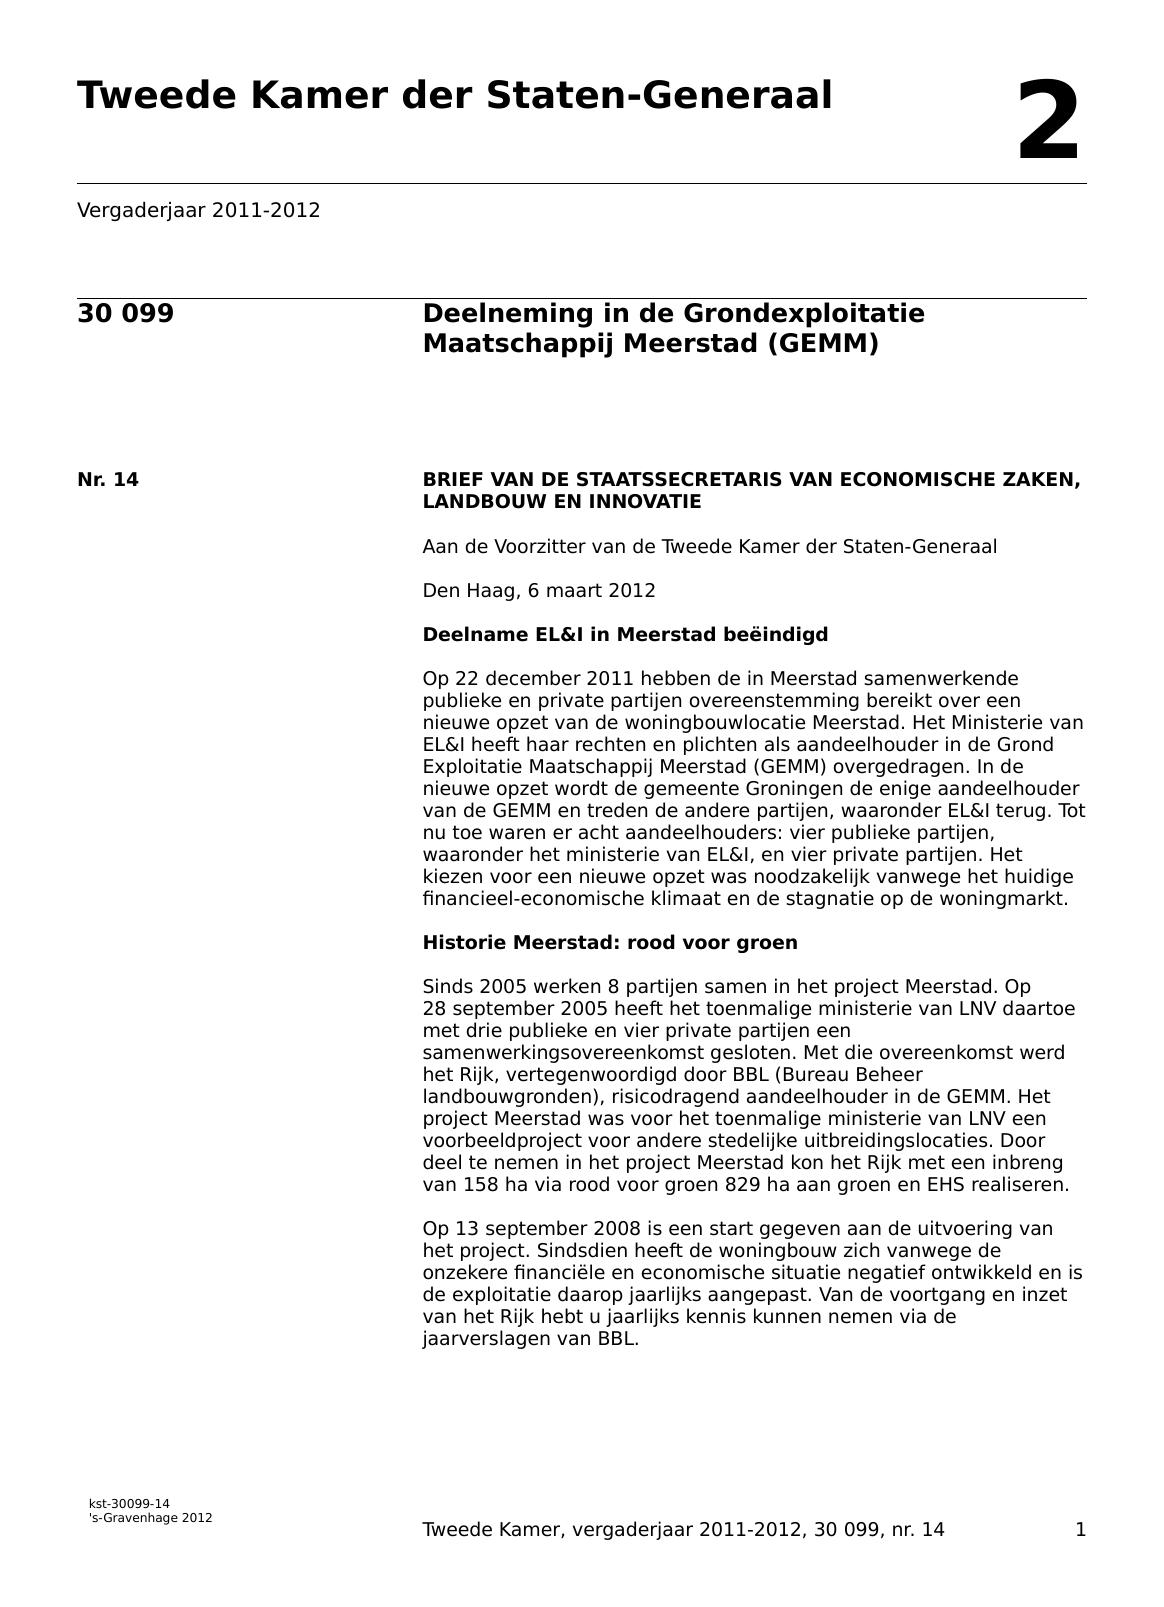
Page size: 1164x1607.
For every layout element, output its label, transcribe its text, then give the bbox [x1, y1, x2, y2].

text Aan de Voorzitter van de Tweede Kamer der Staten-Generaal [422, 536, 1087, 557]
table_header Tweede Kamer der Staten-Generaal [77, 59, 886, 183]
text Den Haag, 6 maart 2012 [422, 580, 1087, 602]
text Op 22 december 2011 hebben de in Meerstad samenwerkende publieke en private partijen overeenstemming bereikt over een nieuwe opzet van de woningbouwlocatie Meerstad. Het Ministerie van EL&I heeft haar rechten en plichten als aandeelhouder in de Grond Exploitatie Maatschappij Meerstad (GEMM) overgedragen. In de nieuwe opzet wordt de gemeente Groningen de enige aandeelhouder van de GEMM en treden de andere partijen, waaronder EL&I terug. Tot nu toe waren er acht aandeelhouders: vier publieke partijen, waaronder het ministerie van EL&I, en vier private partijen. Het kiezen voor een nieuwe opzet was noodzakelijk vanwege het huidige financieel-economische klimaat en de stagnatie op de woningmarkt. [422, 668, 1087, 910]
subtitle Historie Meerstad: rood voor groen [422, 932, 1087, 954]
text kst-30099-14 [88, 1497, 323, 1511]
text Sinds 2005 werken 8 partijen samen in het project Meerstad. Op 28 september 2005 heeft het toenmalige ministerie van LNV daartoe met drie publieke en vier private partijen een samenwerkingsovereenkomst gesloten. Met die overeenkomst werd het Rijk, vertegenwoordigd door BBL (Bureau Beheer landbouwgronden), risicodragend aandeelhouder in de GEMM. Het project Meerstad was voor het toenmalige ministerie van LNV een voorbeeldproject voor andere stedelijke uitbreidingslocaties. Door deel te nemen in het project Meerstad kon het Rijk met een inbreng van 158 ha via rood voor groen 829 ha aan groen en EHS realiseren. [422, 976, 1087, 1196]
subtitle Deelname EL&I in Meerstad beëindigd [422, 624, 1087, 646]
subtitle Nr. 14 BRIEF VAN DE STAATSSECRETARIS VAN ECONOMISCHE ZAKEN, LANDBOUW EN INNOVATIE [77, 469, 1087, 513]
table_cell Vergaderjaar 2011-2012 [77, 184, 1087, 298]
subtitle 30 099 Deelneming in de Grondexploitatie Maatschappij Meerstad (GEMM) [77, 299, 1087, 358]
text 's-Gravenhage 2012 [88, 1511, 323, 1525]
table_header 2 [886, 59, 1087, 183]
text Op 13 september 2008 is een start gegeven aan de uitvoering van het project. Sindsdien heeft de woningbouw zich vanwege de onzekere financiële en economische situatie negatief ontwikkeld en is de exploitatie daarop jaarlijks aangepast. Van de voortgang en inzet van het Rijk hebt u jaarlijks kennis kunnen nemen via de jaarverslagen van BBL. [422, 1218, 1087, 1350]
